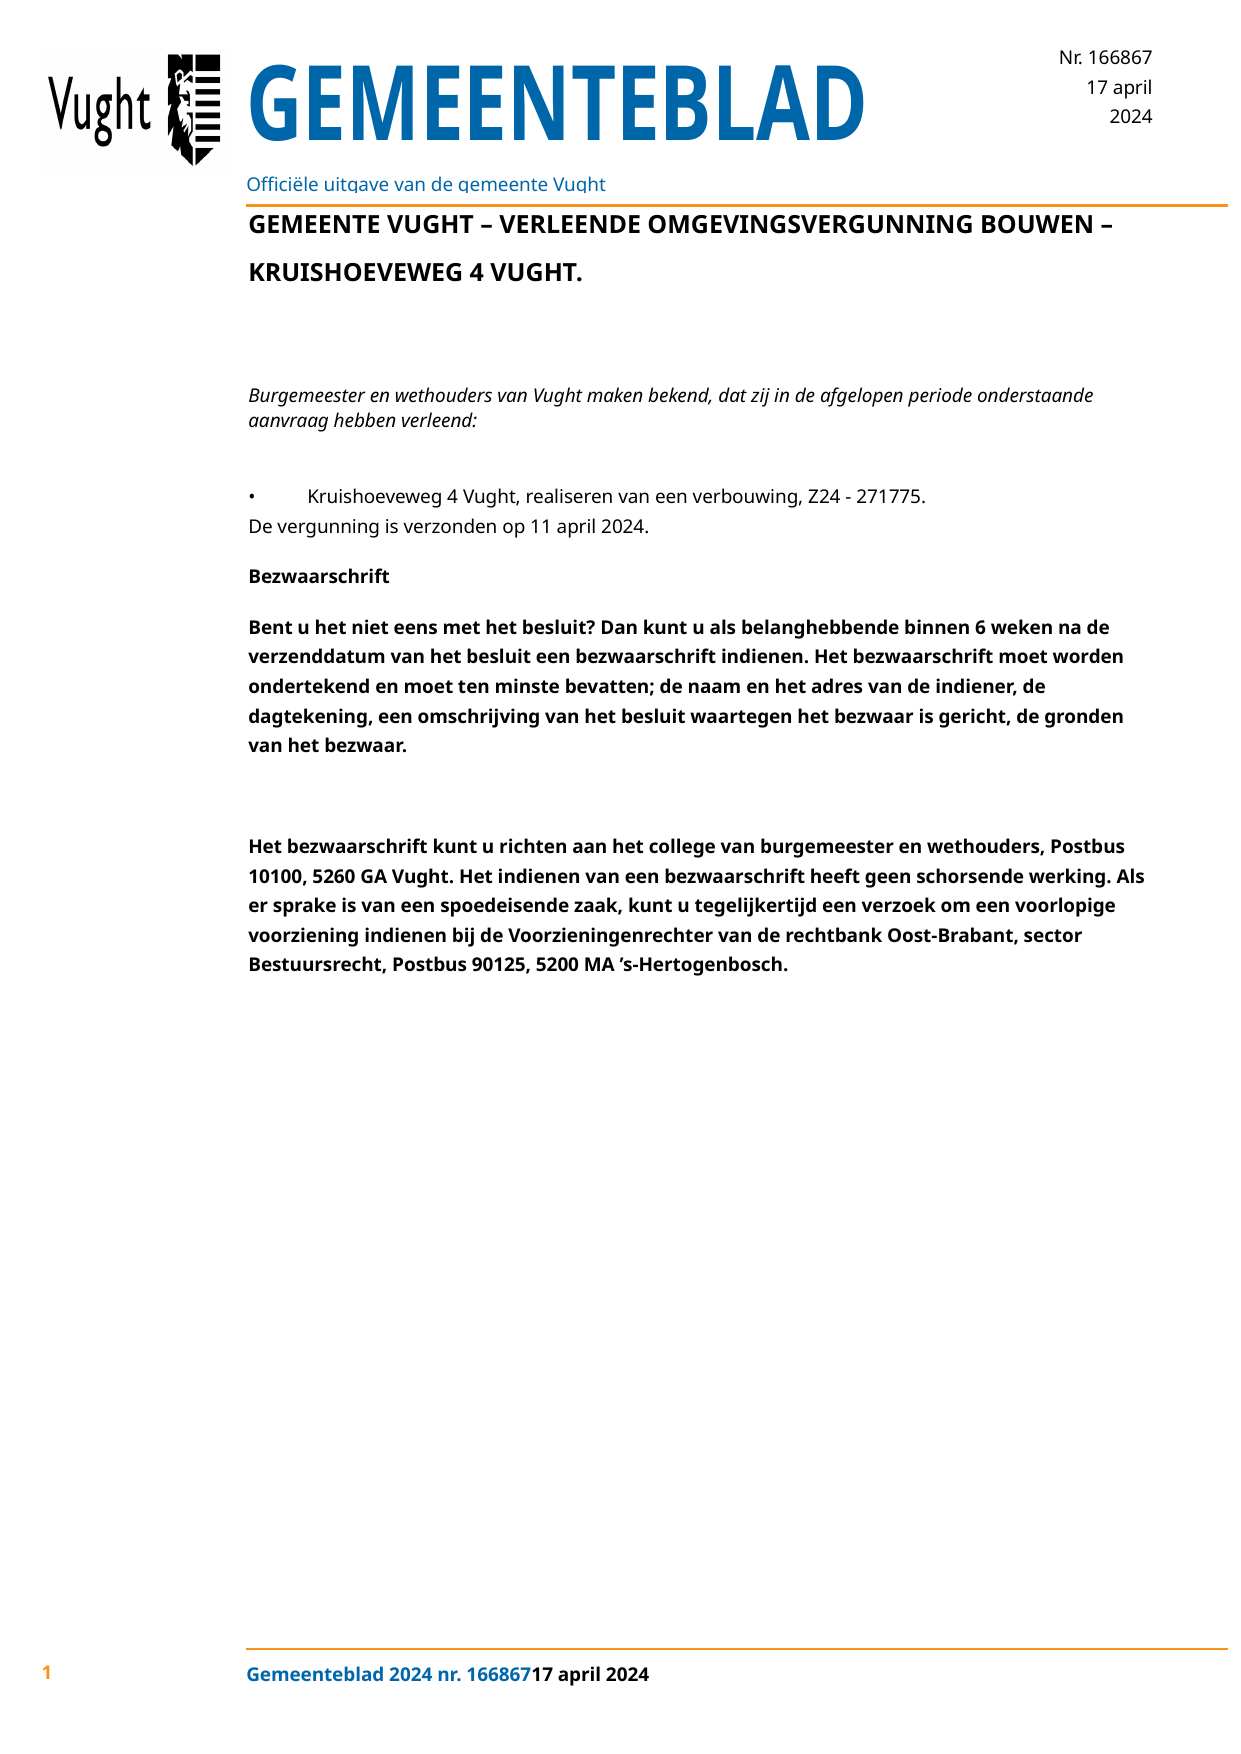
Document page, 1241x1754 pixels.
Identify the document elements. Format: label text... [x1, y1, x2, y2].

text Burgemeester en wethouders van Vught maken bekend, dat zij in de afgelopen periode onderstaande aanvraag hebben verleend: [248, 382, 1152, 433]
text GEMEENTE VUGHT – VERLEENDE OMGEVINGSVERGUNNING BOUWEN – KRUISHOEVEWEG 4 VUGHT. [248, 207, 1152, 288]
list Kruishoeveweg 4 Vught, realiseren van een verbouwing, Z24 - 271775. [248, 484, 1152, 509]
text De vergunning is verzonden op 11 april 2024. [248, 513, 1152, 539]
text Het bezwaarschrift kunt u richten aan het college van burgemeester en wethouders, Postbus 10100, 5260 GA Vught. Het indienen van een bezwaarschrift heeft geen schorsende werking. Als er sprake is van een spoedeisende zaak, kunt u tegelijkertijd een verzoek om een voorlopige voorziening indienen bij de Voorzieningenrechter van de rechtbank Oost-Brabant, sector Bestuursrecht, Postbus 90125, 5200 MA ’s-Hertogenbosch. [248, 833, 1152, 977]
text Bezwaarschrift [248, 564, 1152, 589]
text Bent u het niet eens met het besluit? Dan kunt u als belanghebbende binnen 6 weken na de verzenddatum van het besluit een bezwaarschrift indienen. Het bezwaarschrift moet worden ondertekend en moet ten minste bevatten; de naam en het adres van de indiener, de dagtekening, een omschrijving van het besluit waartegen het bezwaar is gericht, de gronden van het bezwaar. [248, 614, 1152, 758]
picture [41, 47, 231, 172]
